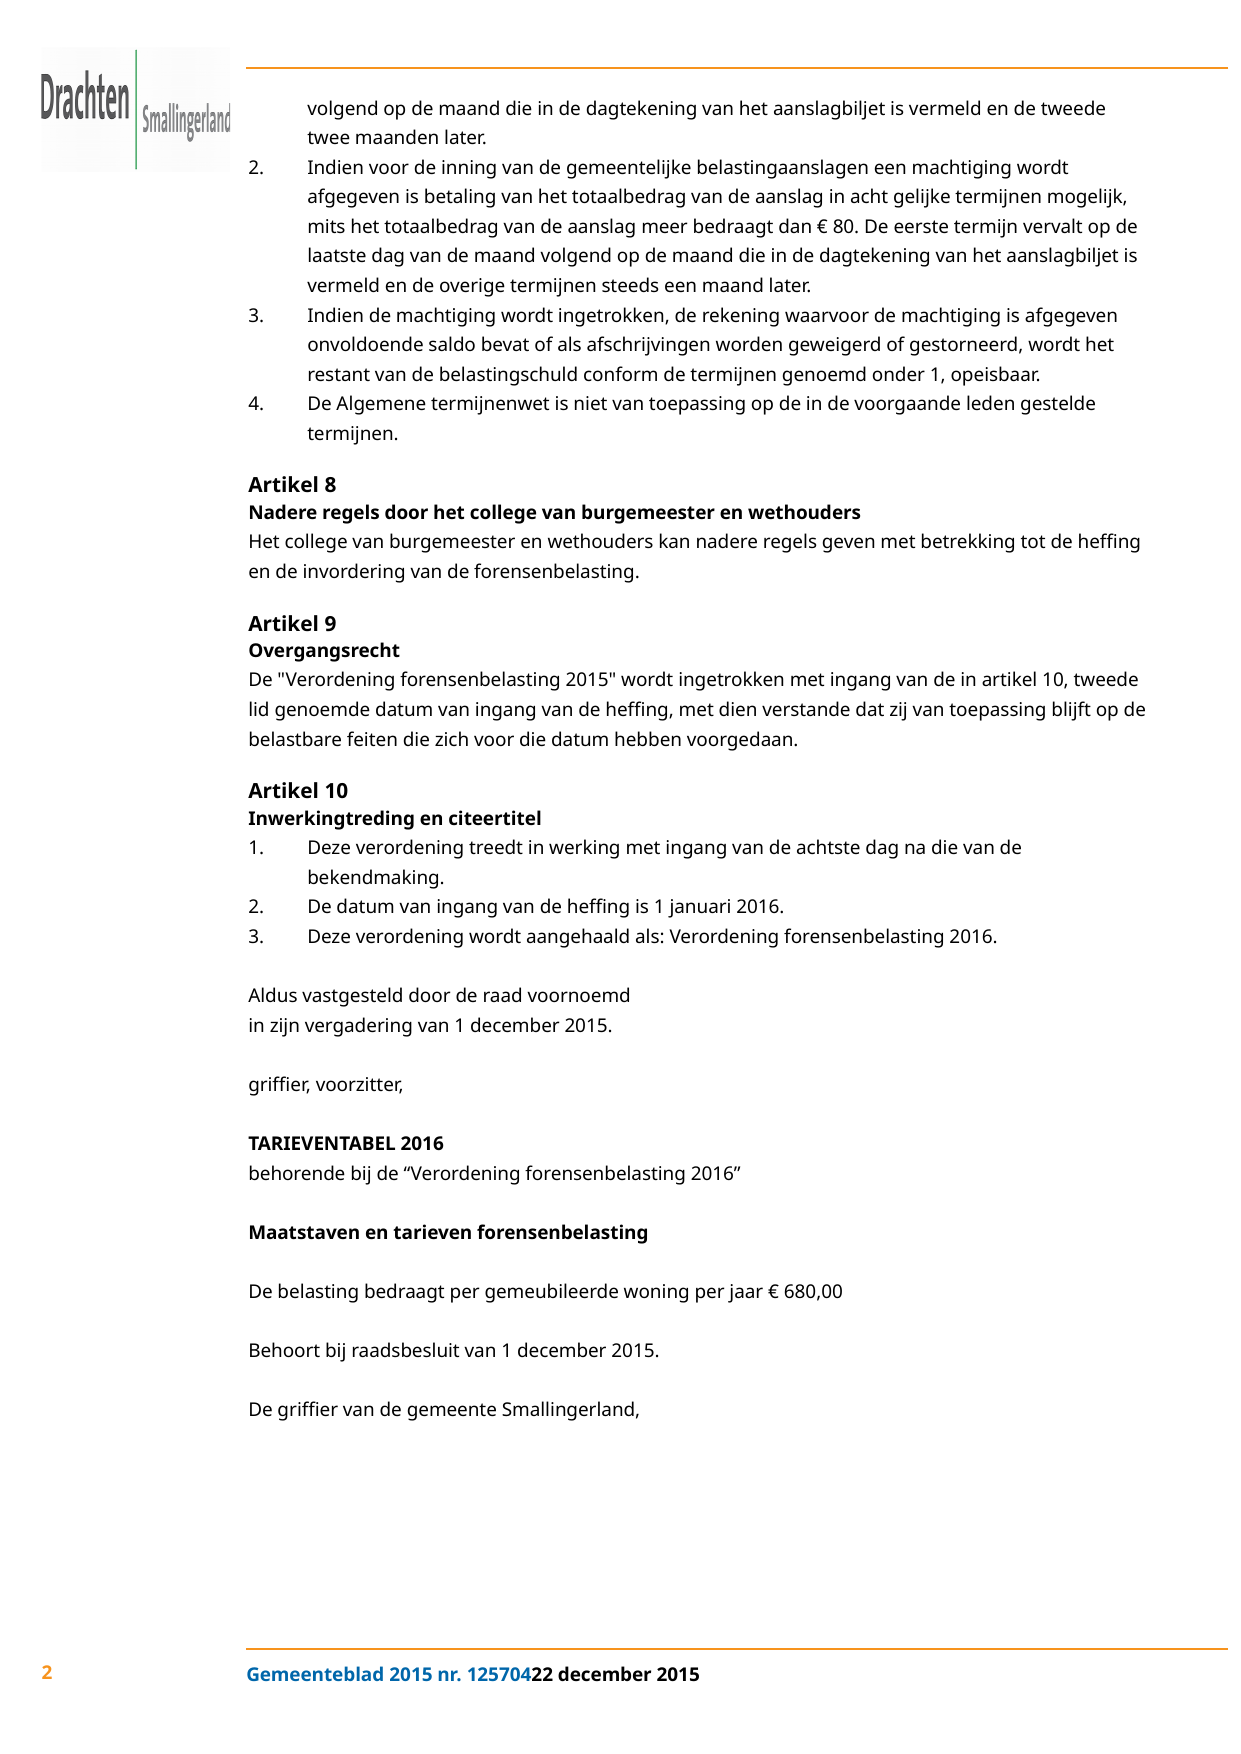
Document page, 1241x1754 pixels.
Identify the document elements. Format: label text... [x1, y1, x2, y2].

text griffier, voorzitter, [248, 1071, 1152, 1097]
text Artikel 9 [248, 609, 1152, 637]
text Artikel 10 [248, 776, 1152, 805]
text Maatstaven en tarieven forensenbelasting [248, 1219, 1152, 1244]
list Deze verordening wordt aangehaald als: Verordening forensenbelasting 2016. [248, 923, 1152, 949]
text in zijn vergadering van 1 december 2015. [248, 1012, 1152, 1037]
text TARIEVENTABEL 2016 [248, 1130, 1152, 1156]
text Inwerkingtreding en citeertitel [248, 805, 1152, 830]
list Indien de machtiging wordt ingetrokken, de rekening waarvoor de machtiging is afgegeven onvoldoende saldo bevat of als afschrijvingen worden geweigerd of gestorneerd, wordt het restant van de belastingschuld conform de termijnen genoemd onder 1, opeisbaar. [248, 302, 1152, 387]
text De "Verordening forensenbelasting 2015" wordt ingetrokken met ingang van de in artikel 10, tweede lid genoemde datum van ingang van de heffing, met dien verstande dat zij van toepassing blijft op de belastbare feiten die zich voor die datum hebben voorgedaan. [248, 667, 1152, 752]
text Nadere regels door het college van burgemeester en wethouders [248, 499, 1152, 525]
list Indien voor de inning van de gemeentelijke belastingaanslagen een machtiging wordt afgegeven is betaling van het totaalbedrag van de aanslag in acht gelijke termijnen mogelijk, mits het totaalbedrag van de aanslag meer bedraagt dan € 80. De eerste termijn vervalt op de laatste dag van de maand volgend op de maand die in de dagtekening van het aanslagbiljet is vermeld en de overige termijnen steeds een maand later. [248, 154, 1152, 298]
text Artikel 8 [248, 471, 1152, 499]
text Aldus vastgesteld door de raad voornoemd [248, 982, 1152, 1008]
text Het college van burgemeester en wethouders kan nadere regels geven met betrekking tot de heffing en de invordering van de forensenbelasting. [248, 529, 1152, 584]
text De griffier van de gemeente Smallingerland, [248, 1396, 1152, 1422]
text behorende bij de “Verordening forensenbelasting 2016” [248, 1160, 1152, 1185]
text Behoort bij raadsbesluit van 1 december 2015. [248, 1337, 1152, 1363]
text Overgangsrecht [248, 637, 1152, 663]
list De Algemene termijnenwet is niet van toepassing op de in de voorgaande leden gestelde termijnen. [248, 391, 1152, 446]
list volgend op de maand die in de dagtekening van het aanslagbiljet is vermeld en de tweede twee maanden later. [248, 95, 1152, 150]
list De datum van ingang van de heffing is 1 januari 2016. [248, 893, 1152, 919]
picture [41, 47, 231, 172]
list Deze verordening treedt in werking met ingang van de achtste dag na die van de bekendmaking. [248, 834, 1152, 889]
text De belasting bedraagt per gemeubileerde woning per jaar € 680,00 [248, 1278, 1152, 1304]
